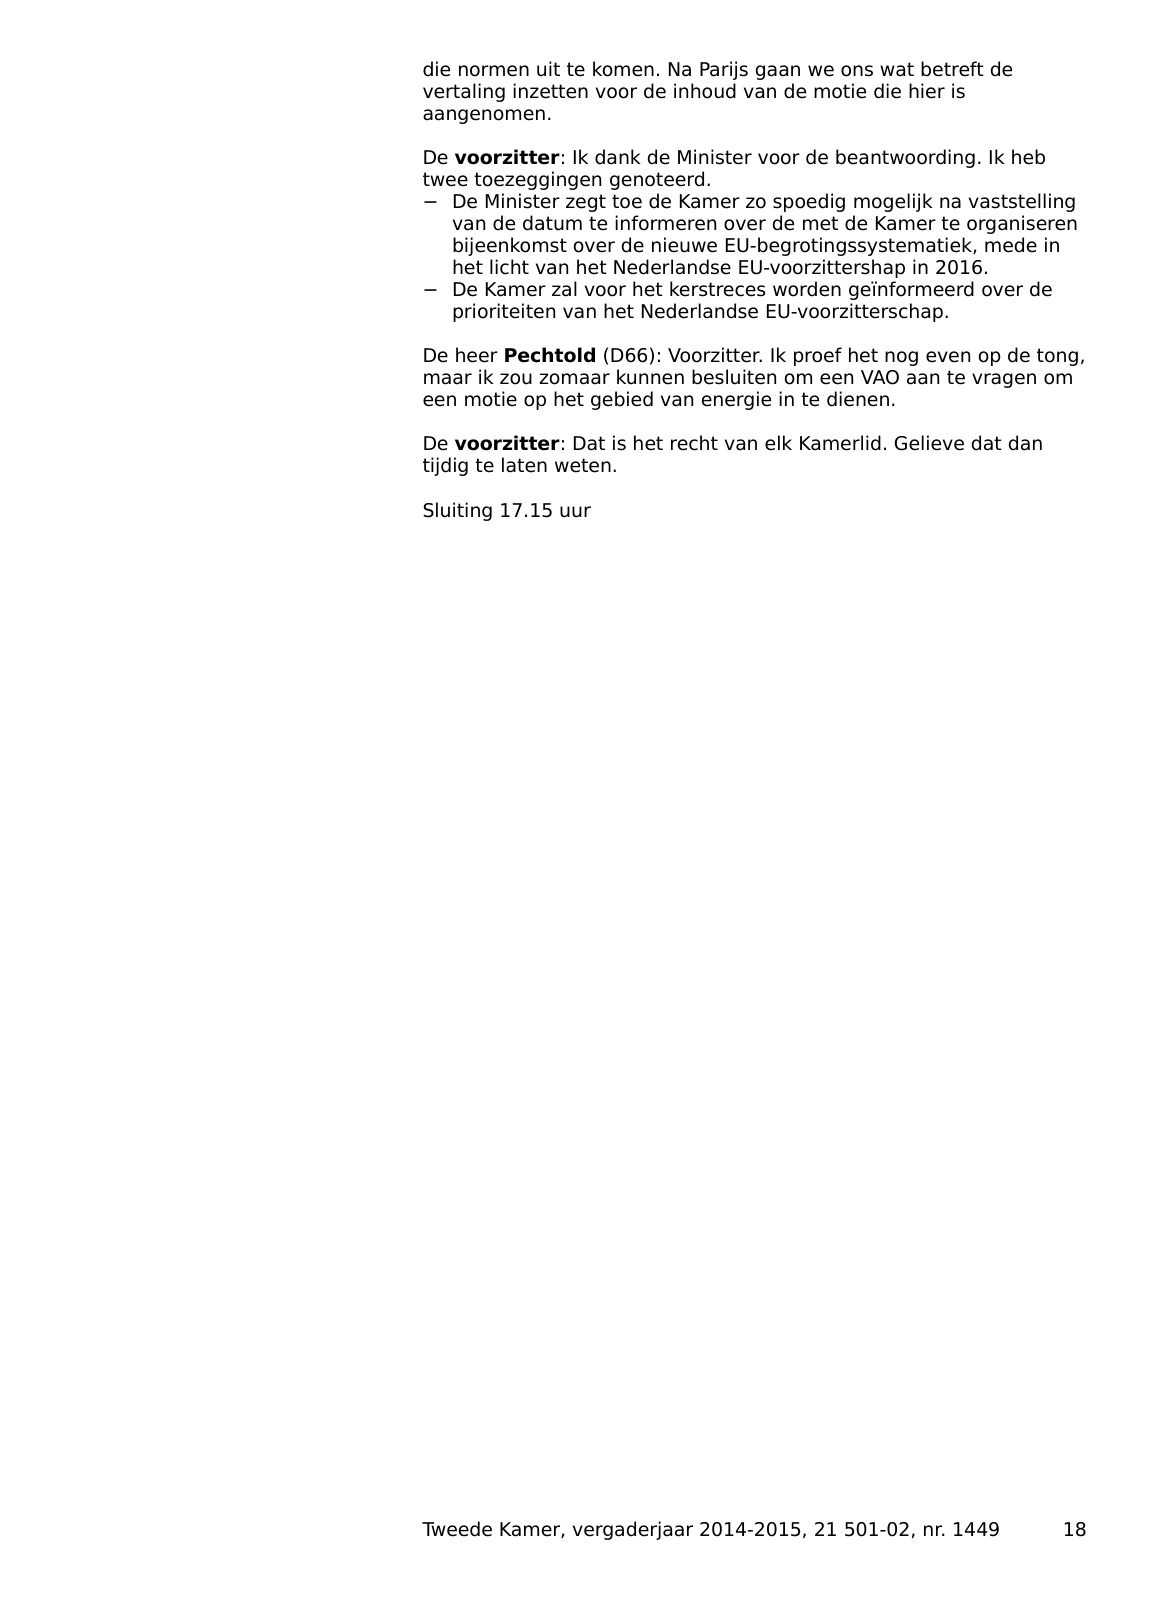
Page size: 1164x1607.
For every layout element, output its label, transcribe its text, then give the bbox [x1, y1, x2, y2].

text − De Minister zegt toe de Kamer zo spoedig mogelijk na vaststelling van de datum te informeren over de met de Kamer te organiseren bijeenkomst over de nieuwe EU-begrotingssystematiek, mede in het licht van het Nederlandse EU-voorzittershap in 2016. [422, 191, 1087, 279]
text Sluiting 17.15 uur [422, 499, 1087, 521]
text De voorzitter: Dat is het recht van elk Kamerlid. Gelieve dat dan tijdig te laten weten. [422, 433, 1087, 477]
text die normen uit te komen. Na Parijs gaan we ons wat betreft de vertaling inzetten voor de inhoud van de motie die hier is aangenomen. [422, 59, 1087, 125]
text De heer Pechtold (D66): Voorzitter. Ik proef het nog even op de tong, maar ik zou zomaar kunnen besluiten om een VAO aan te vragen om een motie op het gebied van energie in te dienen. [422, 345, 1087, 411]
text De voorzitter: Ik dank de Minister voor de beantwoording. Ik heb twee toezeggingen genoteerd. [422, 147, 1087, 191]
text − De Kamer zal voor het kerstreces worden geïnformeerd over de prioriteiten van het Nederlandse EU-voorzitterschap. [422, 279, 1087, 323]
